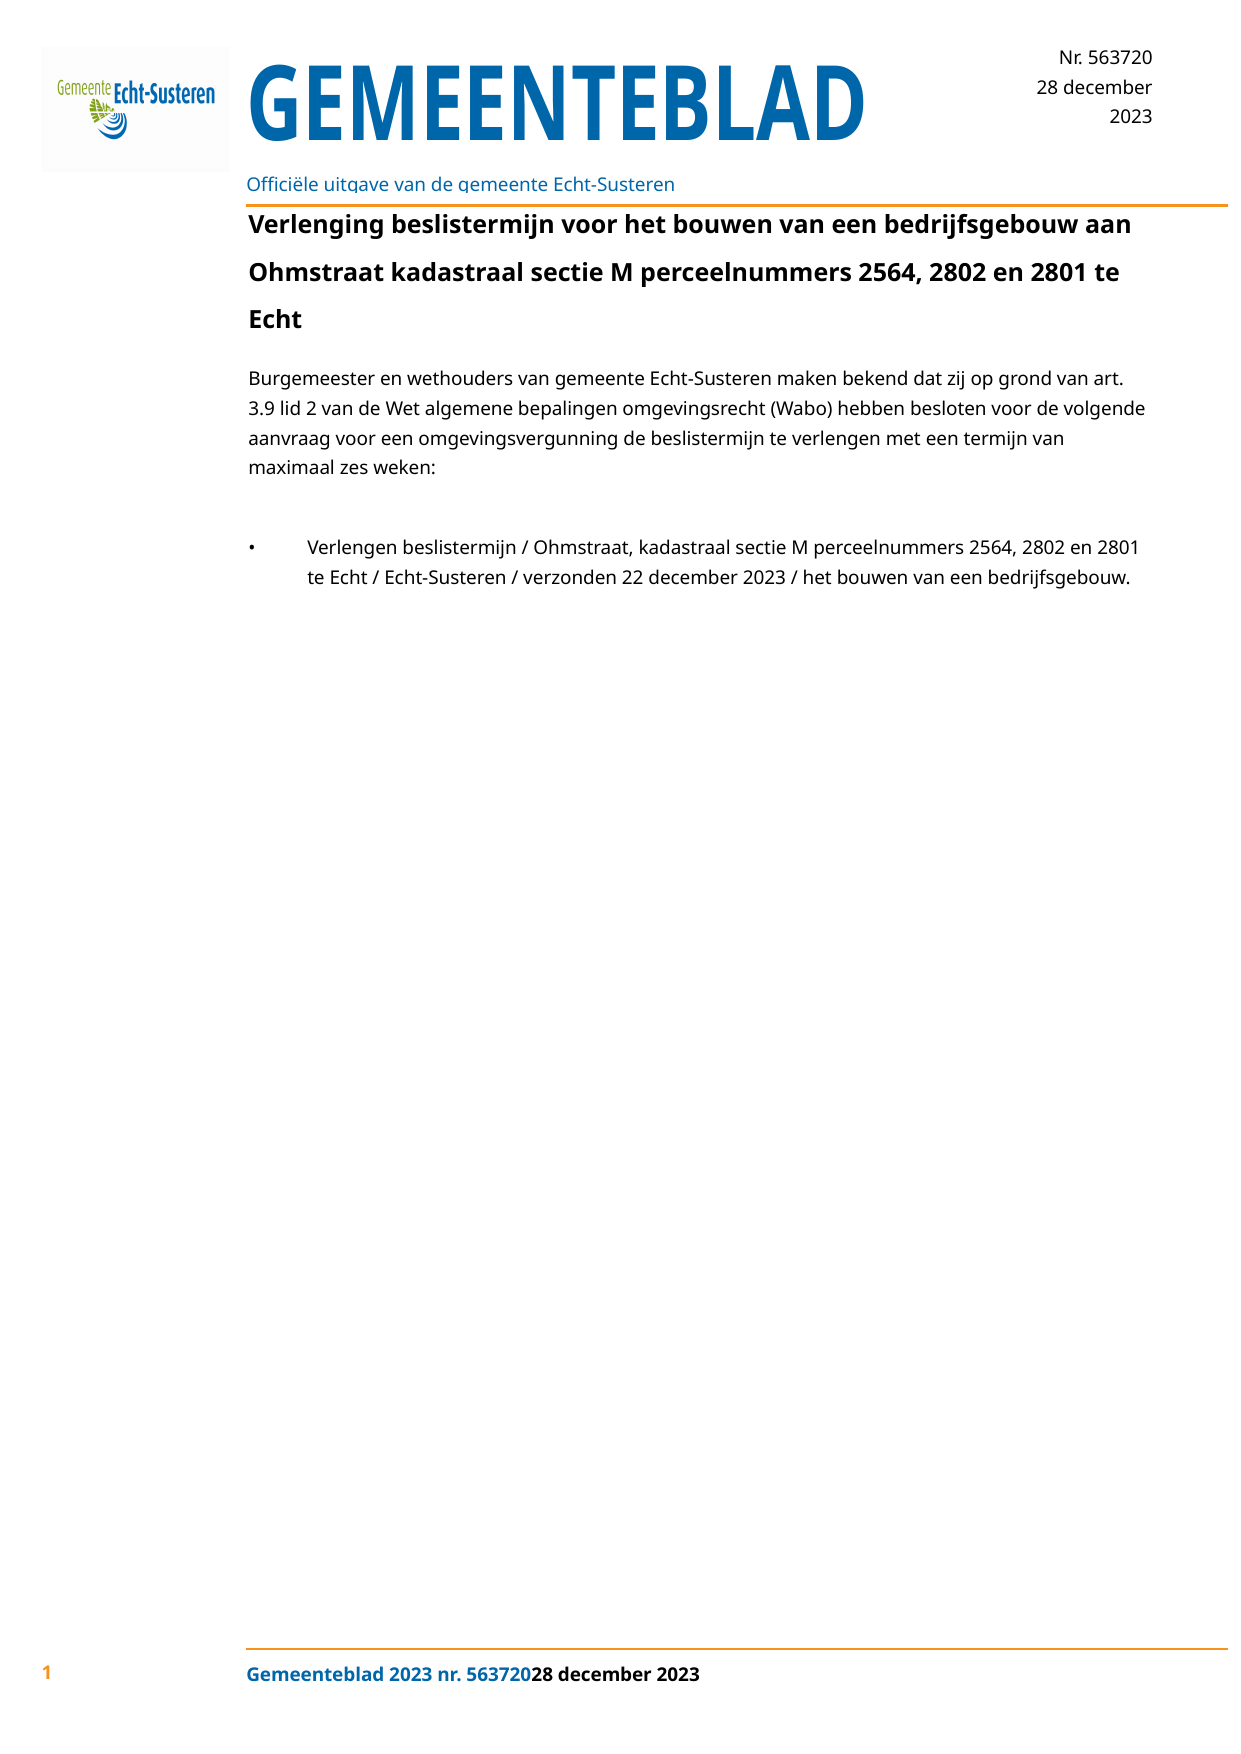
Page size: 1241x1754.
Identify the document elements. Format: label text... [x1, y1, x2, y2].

text Verlenging beslistermijn voor het bouwen van een bedrijfsgebouw aan Ohmstraat kadastraal sectie M perceelnummers 2564, 2802 en 2801 te Echt [248, 207, 1152, 336]
picture [41, 47, 231, 172]
text Burgemeester en wethouders van gemeente Echt-Susteren maken bekend dat zij op grond van art. 3.9 lid 2 van de Wet algemene bepalingen omgevingsrecht (Wabo) hebben besloten voor de volgende aanvraag voor een omgevingsvergunning de beslistermijn te verlengen met een termijn van maximaal zes weken: [248, 366, 1152, 480]
list Verlengen beslistermijn / Ohmstraat, kadastraal sectie M perceelnummers 2564, 2802 en 2801 te Echt / Echt-Susteren / verzonden 22 december 2023 / het bouwen van een bedrijfsgebouw. [248, 534, 1152, 589]
